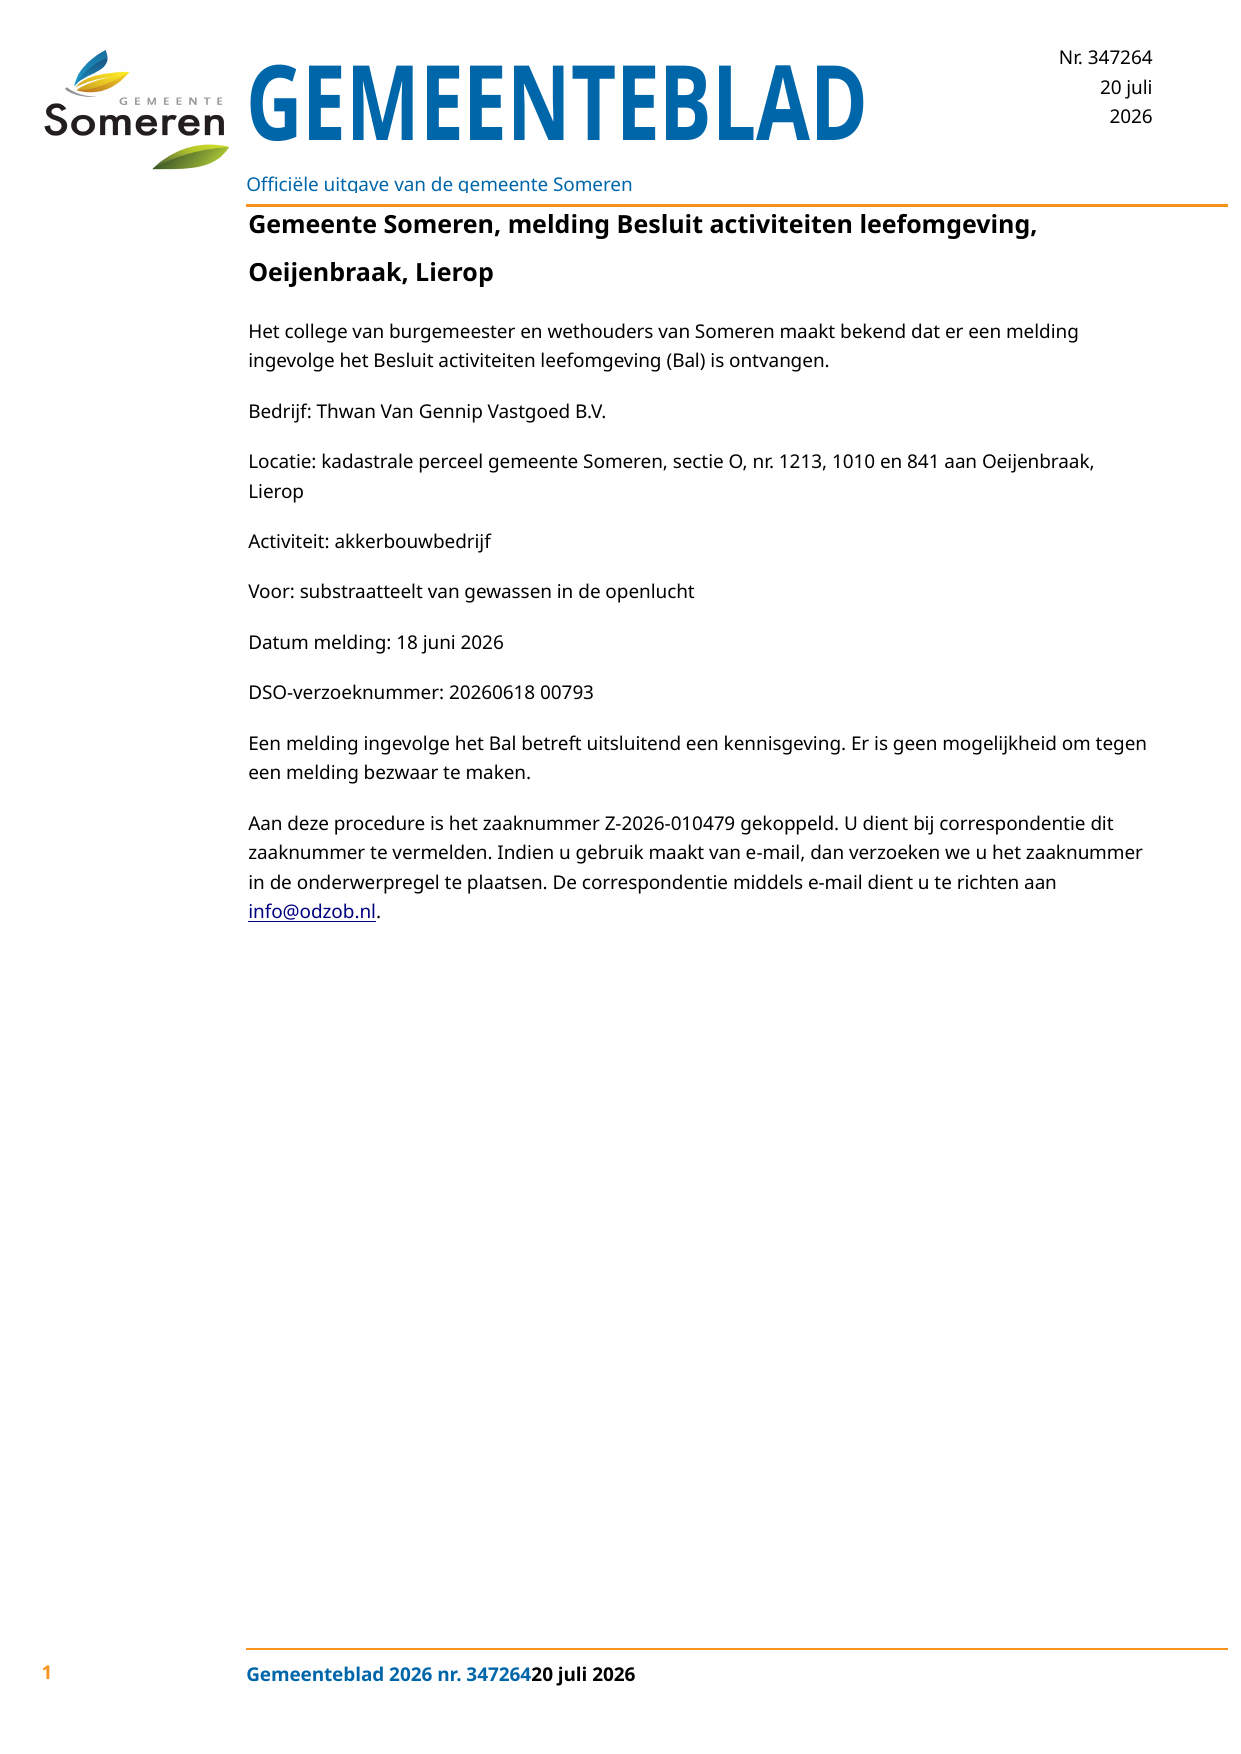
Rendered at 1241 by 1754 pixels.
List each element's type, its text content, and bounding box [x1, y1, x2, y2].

text Activiteit: akkerbouwbedrijf [248, 528, 1152, 554]
text Gemeente Someren, melding Besluit activiteiten leefomgeving, Oeijenbraak, Lierop [248, 207, 1152, 288]
text Locatie: kadastrale perceel gemeente Someren, sectie O, nr. 1213, 1010 en 841 aan Oeijenbraak, Lierop [248, 448, 1152, 504]
picture [41, 47, 231, 172]
text Datum melding: 18 juni 2026 [248, 629, 1152, 655]
text Een melding ingevolge het Bal betreft uitsluitend een kennisgeving. Er is geen mogelijkheid om tegen een melding bezwaar te maken. [248, 730, 1152, 785]
text Bedrijf: Thwan Van Gennip Vastgoed B.V. [248, 398, 1152, 424]
text Aan deze procedure is het zaaknummer Z-2026-010479 gekoppeld. U dient bij correspondentie dit zaaknummer te vermelden. Indien u gebruik maakt van e-mail, dan verzoeken we u het zaaknummer in de onderwerpregel te plaatsen. De correspondentie middels e-mail dient u te richten aan info@odzob.nl. [248, 810, 1152, 924]
text DSO-verzoeknummer: 20260618 00793 [248, 679, 1152, 705]
text Het college van burgemeester en wethouders van Someren maakt bekend dat er een melding ingevolge het Besluit activiteiten leefomgeving (Bal) is ontvangen. [248, 318, 1152, 373]
text Voor: substraatteelt van gewassen in de openlucht [248, 579, 1152, 604]
